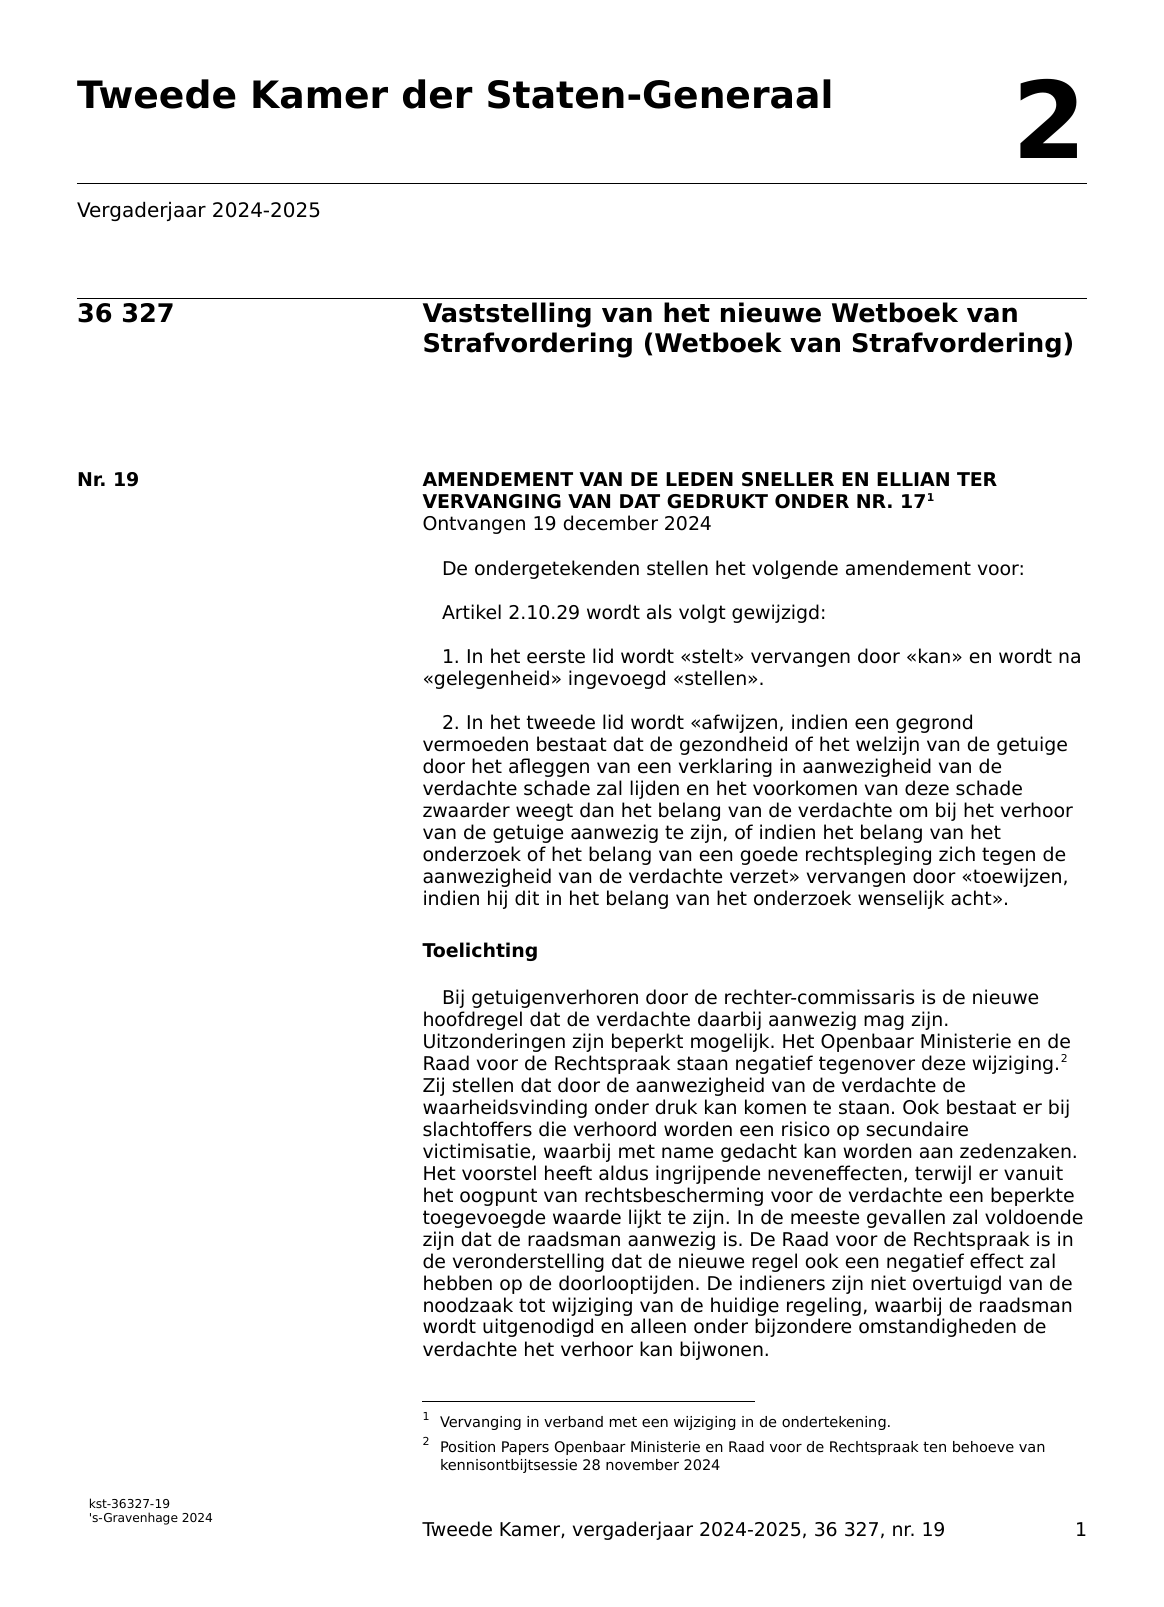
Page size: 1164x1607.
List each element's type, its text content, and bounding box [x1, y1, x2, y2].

table_cell Vergaderjaar 2024-2025 [77, 184, 1087, 298]
text Vervanging in verband met een wijziging in de ondertekening. [422, 1410, 1087, 1432]
table_header Tweede Kamer der Staten-Generaal [77, 59, 886, 183]
text Bij getuigenverhoren door de rechter-commissaris is de nieuwe hoofdregel dat de verdachte daarbij aanwezig mag zijn. Uitzonderingen zijn beperkt mogelijk. Het Openbaar Ministerie en de Raad voor de Rechtspraak staan negatief tegenover deze wijziging. Zij stellen dat door de aanwezigheid van de verdachte de waarheidsvinding onder druk kan komen te staan. Ook bestaat er bij slachtoffers die verhoord worden een risico op secundaire victimisatie, waarbij met name gedacht kan worden aan zedenzaken. Het voorstel heeft aldus ingrijpende neveneffecten, terwijl er vanuit het oogpunt van rechtsbescherming voor de verdachte een beperkte toegevoegde waarde lijkt te zijn. In de meeste gevallen zal voldoende zijn dat de raadsman aanwezig is. De Raad voor de Rechtspraak is in de veronderstelling dat de nieuwe regel ook een negatief effect zal hebben op de doorlooptijden. De indieners zijn niet overtuigd van de noodzaak tot wijziging van de huidige regeling, waarbij de raadsman wordt uitgenodigd en alleen onder bijzondere omstandigheden de verdachte het verhoor kan bijwonen. [422, 987, 1087, 1360]
subtitle Toelichting [422, 940, 1087, 962]
text Position Papers Openbaar Ministerie en Raad voor de Rechtspraak ten behoeve van kennisontbijtsessie 28 november 2024 [422, 1435, 1087, 1474]
text De ondergetekenden stellen het volgende amendement voor: [422, 557, 1087, 579]
text 's-Gravenhage 2024 [88, 1511, 323, 1525]
text 2. In het tweede lid wordt «afwijzen, indien een gegrond vermoeden bestaat dat de gezondheid of het welzijn van de getuige door het afleggen van een verklaring in aanwezigheid van de verdachte schade zal lijden en het voorkomen van deze schade zwaarder weegt dan het belang van de verdachte om bij het verhoor van de getuige aanwezig te zijn, of indien het belang van het onderzoek of het belang van een goede rechtspleging zich tegen de aanwezigheid van de verdachte verzet» vervangen door «toewijzen, indien hij dit in het belang van het onderzoek wenselijk acht». [422, 712, 1087, 910]
text kst-36327-19 [88, 1497, 323, 1511]
text 1. In het eerste lid wordt «stelt» vervangen door «kan» en wordt na «gelegenheid» ingevoegd «stellen». [422, 646, 1087, 690]
subtitle Nr. 19 AMENDEMENT VAN DE LEDEN SNELLER EN ELLIAN TER VERVANGING VAN DAT GEDRUKT ONDER NR. 17 [77, 469, 1087, 513]
table_header 2 [886, 59, 1087, 183]
text Ontvangen 19 december 2024 [422, 513, 1087, 535]
subtitle 36 327 Vaststelling van het nieuwe Wetboek van Strafvordering (Wetboek van Strafvordering) [77, 299, 1087, 358]
text Artikel 2.10.29 wordt als volgt gewijzigd: [422, 602, 1087, 624]
